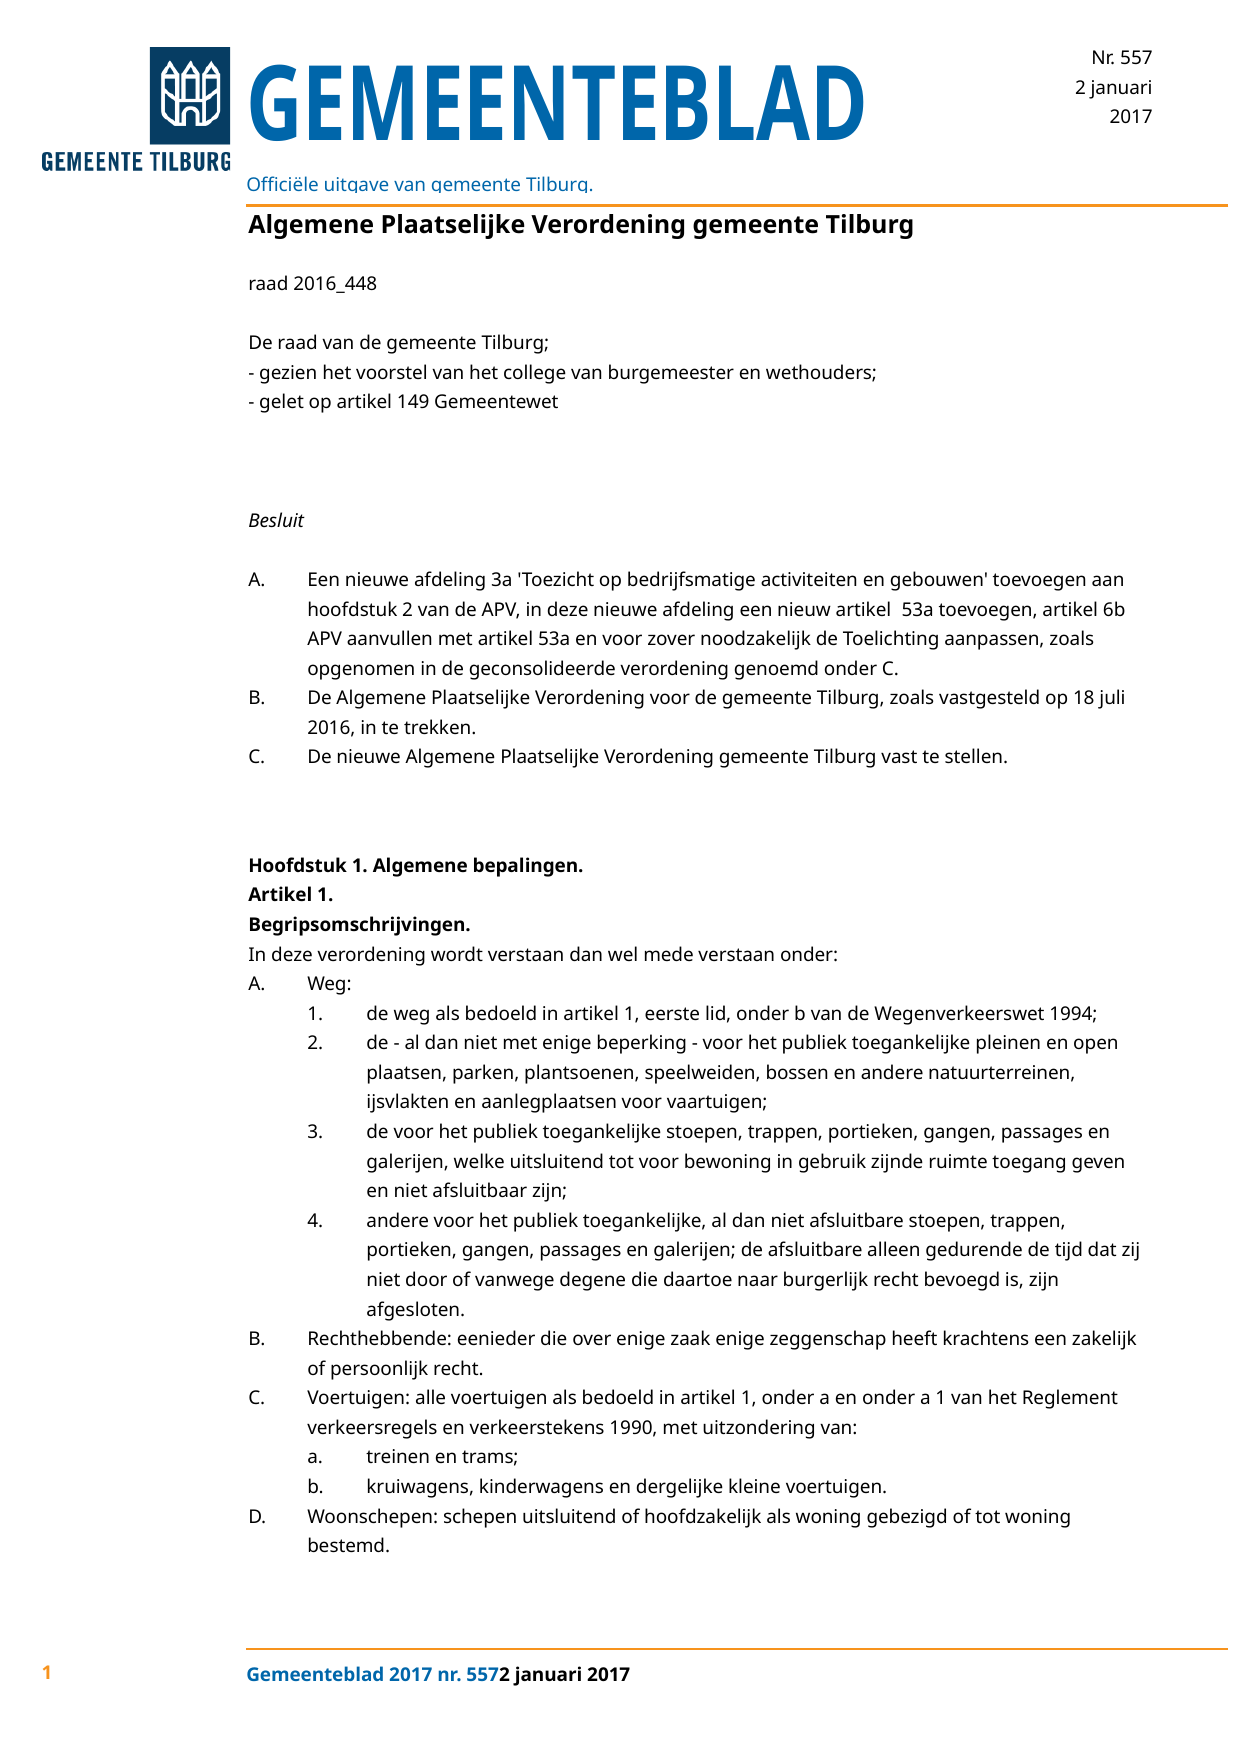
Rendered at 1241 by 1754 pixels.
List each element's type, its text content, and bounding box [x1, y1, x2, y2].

text - gelet op artikel 149 Gemeentewet [248, 389, 1152, 414]
list De nieuwe Algemene Plaatselijke Verordening gemeente Tilburg vast te stellen. [248, 744, 1152, 769]
text Begripsomschrijvingen. [248, 911, 1152, 937]
list Woonschepen: schepen uitsluitend of hoofdzakelijk als woning gebezigd of tot woning bestemd. [248, 1503, 1152, 1558]
list Rechthebbende: eenieder die over enige zaak enige zeggenschap heeft krachtens een zakelijk of persoonlijk recht. [248, 1325, 1152, 1381]
list de weg als bedoeld in artikel 1, eerste lid, onder b van de Wegenverkeerswet 1994; [307, 1000, 1152, 1026]
text Artikel 1. [248, 882, 1152, 907]
list De Algemene Plaatselijke Verordening voor de gemeente Tilburg, zoals vastgesteld op 18 juli 2016, in te trekken. [248, 684, 1152, 740]
list de - al dan niet met enige beperking - voor het publiek toegankelijke pleinen en open plaatsen, parken, plantsoenen, speelweiden, bossen en andere natuurterreinen, ijsvlakten en aanlegplaatsen voor vaartuigen; [307, 1029, 1152, 1114]
list Een nieuwe afdeling 3a 'Toezicht op bedrijfsmatige activiteiten en gebouwen' toevoegen aan hoofdstuk 2 van de APV, in deze nieuwe afdeling een nieuw artikel 53a toevoegen, artikel 6b APV aanvullen met artikel 53a en voor zover noodzakelijk de Toelichting aanpassen, zoals opgenomen in de geconsolideerde verordening genoemd onder C. [248, 566, 1152, 681]
list de voor het publiek toegankelijke stoepen, trappen, portieken, gangen, passages en galerijen, welke uitsluitend tot voor bewoning in gebruik zijnde ruimte toegang geven en niet afsluitbaar zijn; [307, 1118, 1152, 1203]
list kruiwagens, kinderwagens en dergelijke kleine voertuigen. [307, 1473, 1152, 1499]
text Algemene Plaatselijke Verordening gemeente Tilburg [248, 207, 1152, 241]
text raad 2016_448 [248, 270, 1152, 296]
text Hoofdstuk 1. Algemene bepalingen. [248, 852, 1152, 878]
list andere voor het publiek toegankelijke, al dan niet afsluitbare stoepen, trappen, portieken, gangen, passages en galerijen; de afsluitbare alleen gedurende de tijd dat zij niet door of vanwege degene die daartoe naar burgerlijk recht bevoegd is, zijn afgesloten. [307, 1207, 1152, 1322]
list treinen en trams; [307, 1444, 1152, 1469]
text - gezien het voorstel van het college van burgemeester en wethouders; [248, 359, 1152, 385]
text In deze verordening wordt verstaan dan wel mede verstaan onder: [248, 941, 1152, 967]
text De raad van de gemeente Tilburg; [248, 329, 1152, 355]
list Voertuigen: alle voertuigen als bedoeld in artikel 1, onder a en onder a 1 van het Reglement verkeersregels en verkeerstekens 1990, met uitzondering van: [248, 1384, 1152, 1440]
picture [41, 47, 231, 172]
text Besluit [248, 507, 1152, 533]
list Weg: [248, 970, 1152, 996]
